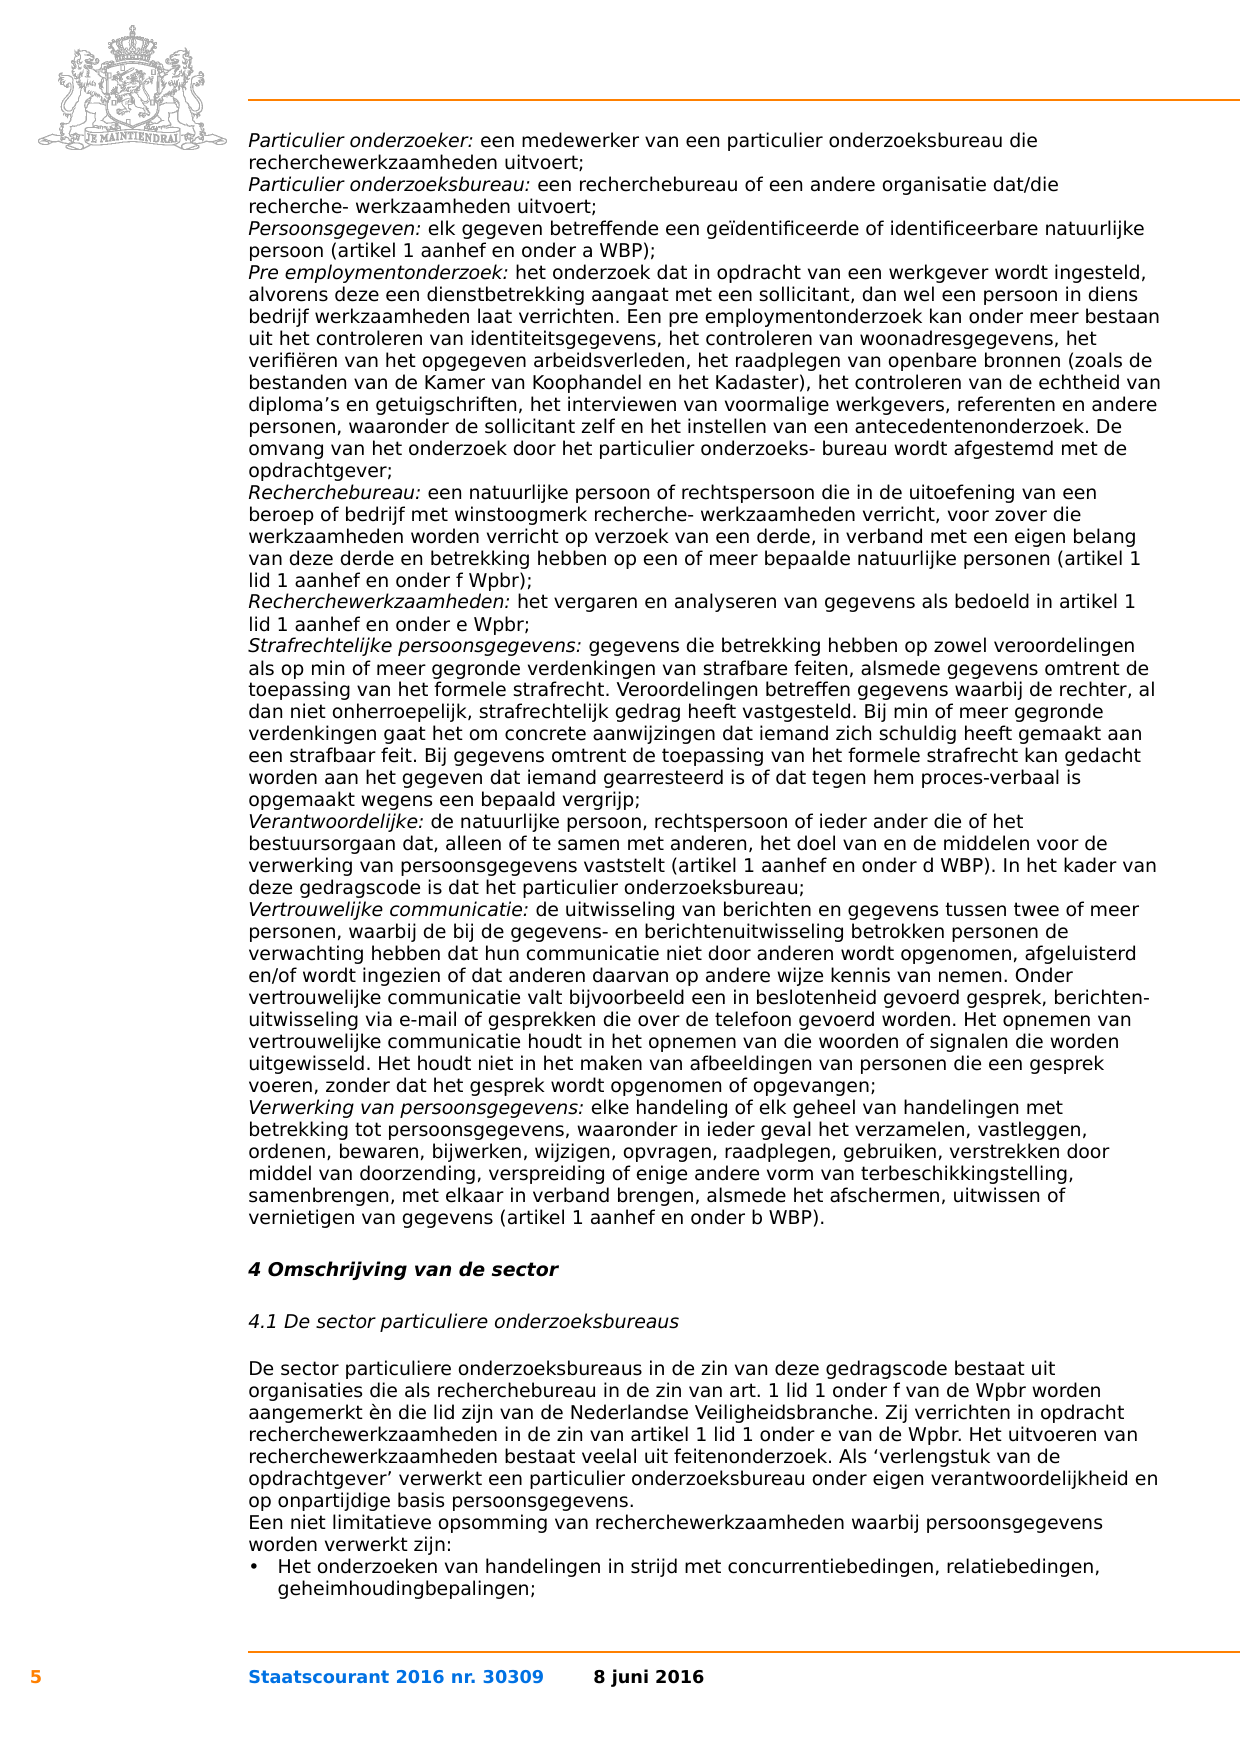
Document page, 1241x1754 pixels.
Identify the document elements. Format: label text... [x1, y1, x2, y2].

text Pre employmentonderzoek: het onderzoek dat in opdracht van een werkgever wordt ingesteld, alvorens deze een dienstbetrekking aangaat met een sollicitant, dan wel een persoon in diens bedrijf werkzaamheden laat verrichten. Een pre employmentonderzoek kan onder meer bestaan uit het controleren van identiteitsgegevens, het controleren van woonadresgegevens, het verifiëren van het opgegeven arbeidsverleden, het raadplegen van openbare bronnen (zoals de bestanden van de Kamer van Koophandel en het Kadaster), het controleren van de echtheid van diploma’s en getuigschriften, het interviewen van voormalige werkgevers, referenten en andere personen, waaronder de sollicitant zelf en het instellen van een antecedentenonderzoek. De omvang van het onderzoek door het particulier onderzoeks- bureau wordt afgestemd met de opdrachtgever; [248, 262, 1163, 482]
picture [38, 25, 227, 150]
text Verantwoordelijke: de natuurlijke persoon, rechtspersoon of ieder ander die of het bestuursorgaan dat, alleen of te samen met anderen, het doel van en de middelen voor de verwerking van persoonsgegevens vaststelt (artikel 1 aanhef en onder d WBP). In het kader van deze gedragscode is dat het particulier onderzoeksbureau; [248, 811, 1163, 899]
text Particulier onderzoeksbureau: een recherchebureau of een andere organisatie dat/die recherche- werkzaamheden uitvoert; [248, 174, 1163, 218]
text Een niet limitatieve opsomming van recherchewerkzaamheden waarbij persoonsgegevens worden verwerkt zijn: [248, 1512, 1163, 1556]
subtitle 4 Omschrijving van de sector [248, 1259, 1163, 1281]
text De sector particuliere onderzoeksbureaus in de zin van deze gedragscode bestaat uit organisaties die als recherchebureau in de zin van art. 1 lid 1 onder f van de Wpbr worden aangemerkt èn die lid zijn van de Nederlandse Veiligheidsbranche. Zij verrichten in opdracht recherchewerkzaamheden in de zin van artikel 1 lid 1 onder e van de Wpbr. Het uitvoeren van recherchewerkzaamheden bestaat veelal uit feitenonderzoek. Als ‘verlengstuk van de opdrachtgever’ verwerkt een particulier onderzoeksbureau onder eigen verantwoordelijkheid en op onpartijdige basis persoonsgegevens. [248, 1358, 1163, 1512]
subtitle 4.1 De sector particuliere onderzoeksbureaus [248, 1311, 1163, 1333]
text Strafrechtelijke persoonsgegevens: gegevens die betrekking hebben op zowel veroordelingen als op min of meer gegronde verdenkingen van strafbare feiten, alsmede gegevens omtrent de toepassing van het formele strafrecht. Veroordelingen betreffen gegevens waarbij de rechter, al dan niet onherroepelijk, strafrechtelijk gedrag heeft vastgesteld. Bij min of meer gegronde verdenkingen gaat het om concrete aanwijzingen dat iemand zich schuldig heeft gemaakt aan een strafbaar feit. Bij gegevens omtrent de toepassing van het formele strafrecht kan gedacht worden aan het gegeven dat iemand gearresteerd is of dat tegen hem proces-verbaal is opgemaakt wegens een bepaald vergrijp; [248, 635, 1163, 811]
text Recherchebureau: een natuurlijke persoon of rechtspersoon die in de uitoefening van een beroep of bedrijf met winstoogmerk recherche- werkzaamheden verricht, voor zover die werkzaamheden worden verricht op verzoek van een derde, in verband met een eigen belang van deze derde en betrekking hebben op een of meer bepaalde natuurlijke personen (artikel 1 lid 1 aanhef en onder f Wpbr); [248, 482, 1163, 591]
text Recherchewerkzaamheden: het vergaren en analyseren van gegevens als bedoeld in artikel 1 lid 1 aanhef en onder e Wpbr; [248, 591, 1163, 635]
text Persoonsgegeven: elk gegeven betreffende een geïdentificeerde of identificeerbare natuurlijke persoon (artikel 1 aanhef en onder a WBP); [248, 218, 1163, 262]
text Vertrouwelijke communicatie: de uitwisseling van berichten en gegevens tussen twee of meer personen, waarbij de bij de gegevens- en berichtenuitwisseling betrokken personen de verwachting hebben dat hun communicatie niet door anderen wordt opgenomen, afgeluisterd en/of wordt ingezien of dat anderen daarvan op andere wijze kennis van nemen. Onder vertrouwelijke communicatie valt bijvoorbeeld een in beslotenheid gevoerd gesprek, berichten- uitwisseling via e-mail of gesprekken die over de telefoon gevoerd worden. Het opnemen van vertrouwelijke communicatie houdt in het opnemen van die woorden of signalen die worden uitgewisseld. Het houdt niet in het maken van afbeeldingen van personen die een gesprek voeren, zonder dat het gesprek wordt opgenomen of opgevangen; [248, 899, 1163, 1097]
text Verwerking van persoonsgegevens: elke handeling of elk geheel van handelingen met betrekking tot persoonsgegevens, waaronder in ieder geval het verzamelen, vastleggen, ordenen, bewaren, bijwerken, wijzigen, opvragen, raadplegen, gebruiken, verstrekken door middel van doorzending, verspreiding of enige andere vorm van terbeschikkingstelling, samenbrengen, met elkaar in verband brengen, alsmede het afschermen, uitwissen of vernietigen van gegevens (artikel 1 aanhef en onder b WBP). [248, 1097, 1163, 1229]
text • Het onderzoeken van handelingen in strijd met concurrentiebedingen, relatiebedingen, geheimhoudingbepalingen; [248, 1556, 1163, 1599]
text Particulier onderzoeker: een medewerker van een particulier onderzoeksbureau die recherchewerkzaamheden uitvoert; [248, 130, 1163, 174]
